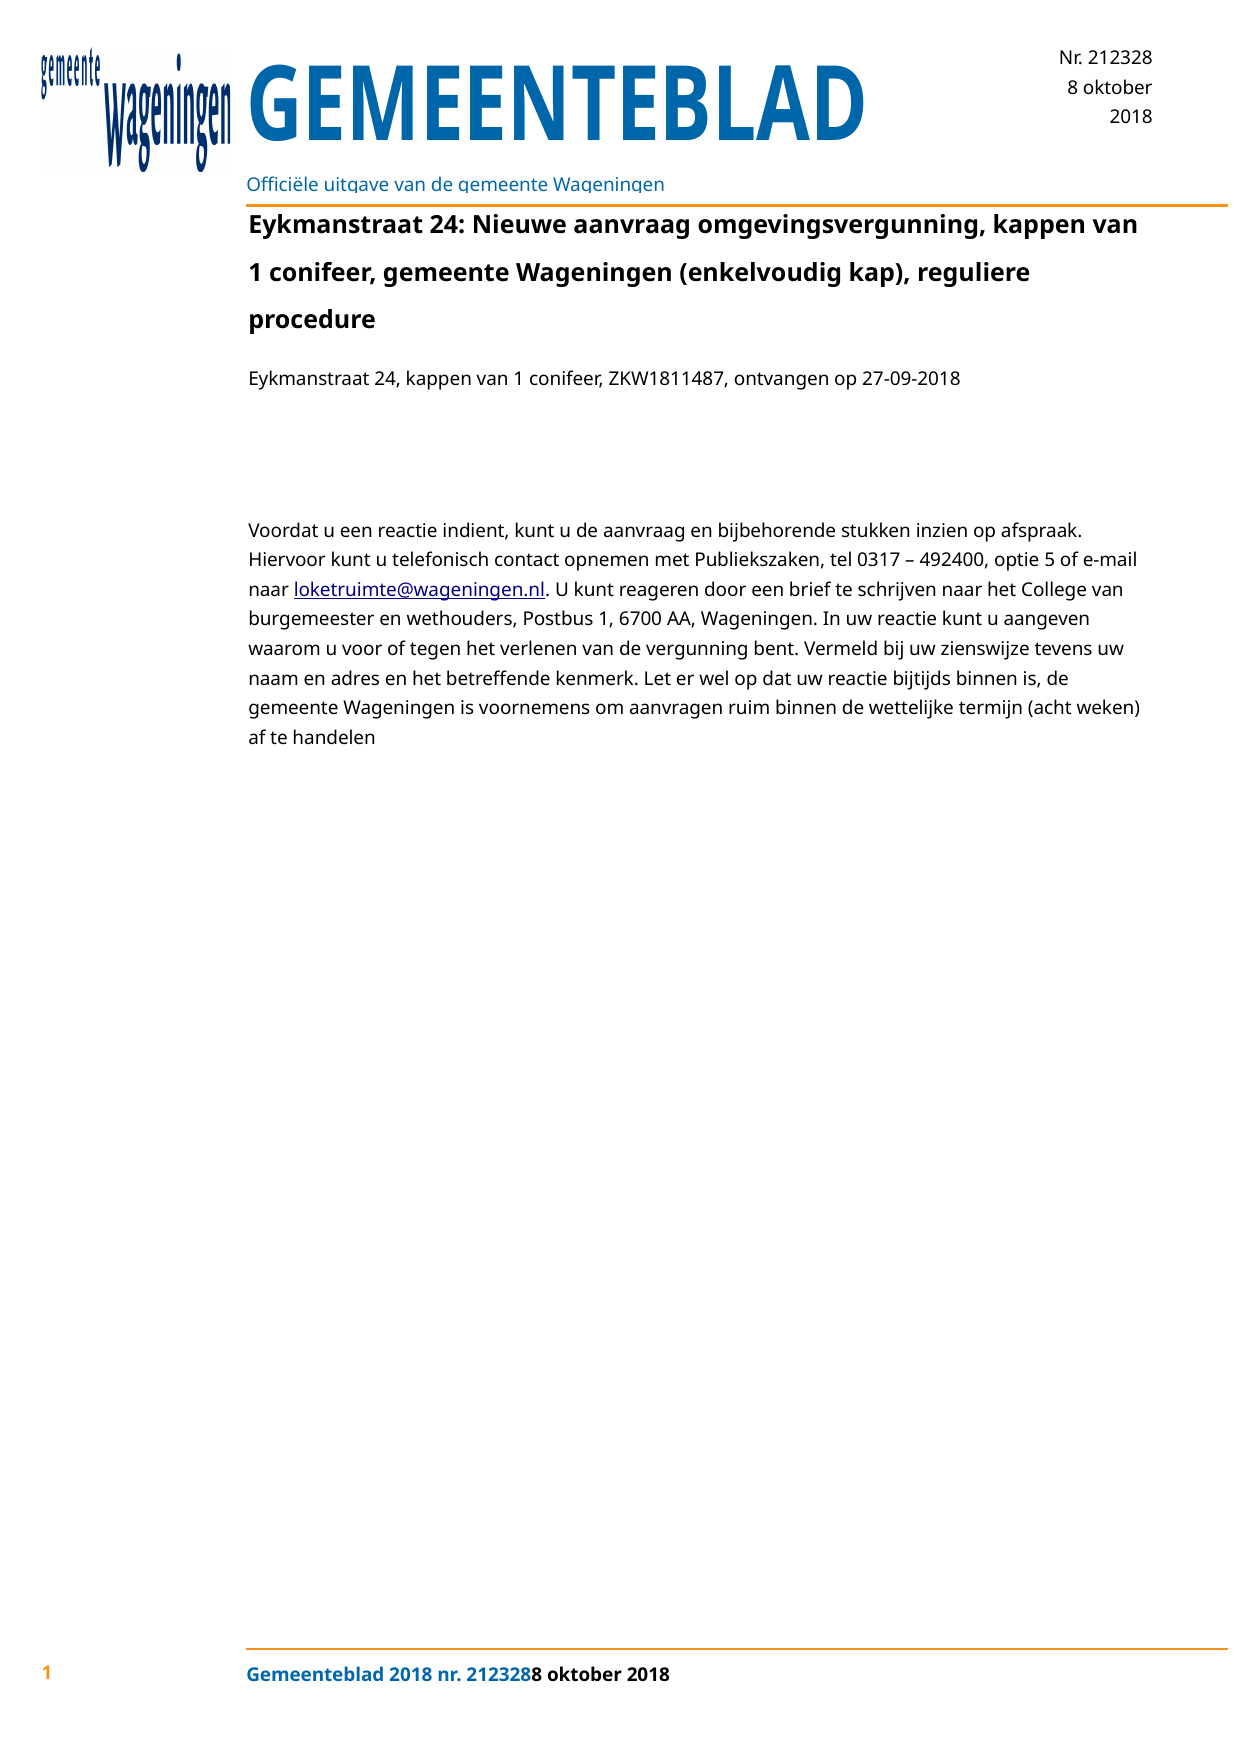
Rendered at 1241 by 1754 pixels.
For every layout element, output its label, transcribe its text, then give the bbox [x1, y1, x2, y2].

text Voordat u een reactie indient, kunt u de aanvraag en bijbehorende stukken inzien op afspraak. Hiervoor kunt u telefonisch contact opnemen met Publiekszaken, tel 0317 – 492400, optie 5 of e-mail naar loketruimte@wageningen.nl. U kunt reageren door een brief te schrijven naar het College van burgemeester en wethouders, Postbus 1, 6700 AA, Wageningen. In uw reactie kunt u aangeven waarom u voor of tegen het verlenen van de vergunning bent. Vermeld bij uw zienswijze tevens uw naam en adres en het betreffende kenmerk. Let er wel op dat uw reactie bijtijds binnen is, de gemeente Wageningen is voornemens om aanvragen ruim binnen de wettelijke termijn (acht weken) af te handelen [248, 517, 1152, 749]
text Eykmanstraat 24: Nieuwe aanvraag omgevingsvergunning, kappen van 1 conifeer, gemeente Wageningen (enkelvoudig kap), reguliere procedure [248, 207, 1152, 336]
picture [41, 47, 231, 172]
text Eykmanstraat 24, kappen van 1 conifeer, ZKW1811487, ontvangen op 27-09-2018 [248, 366, 1152, 391]
